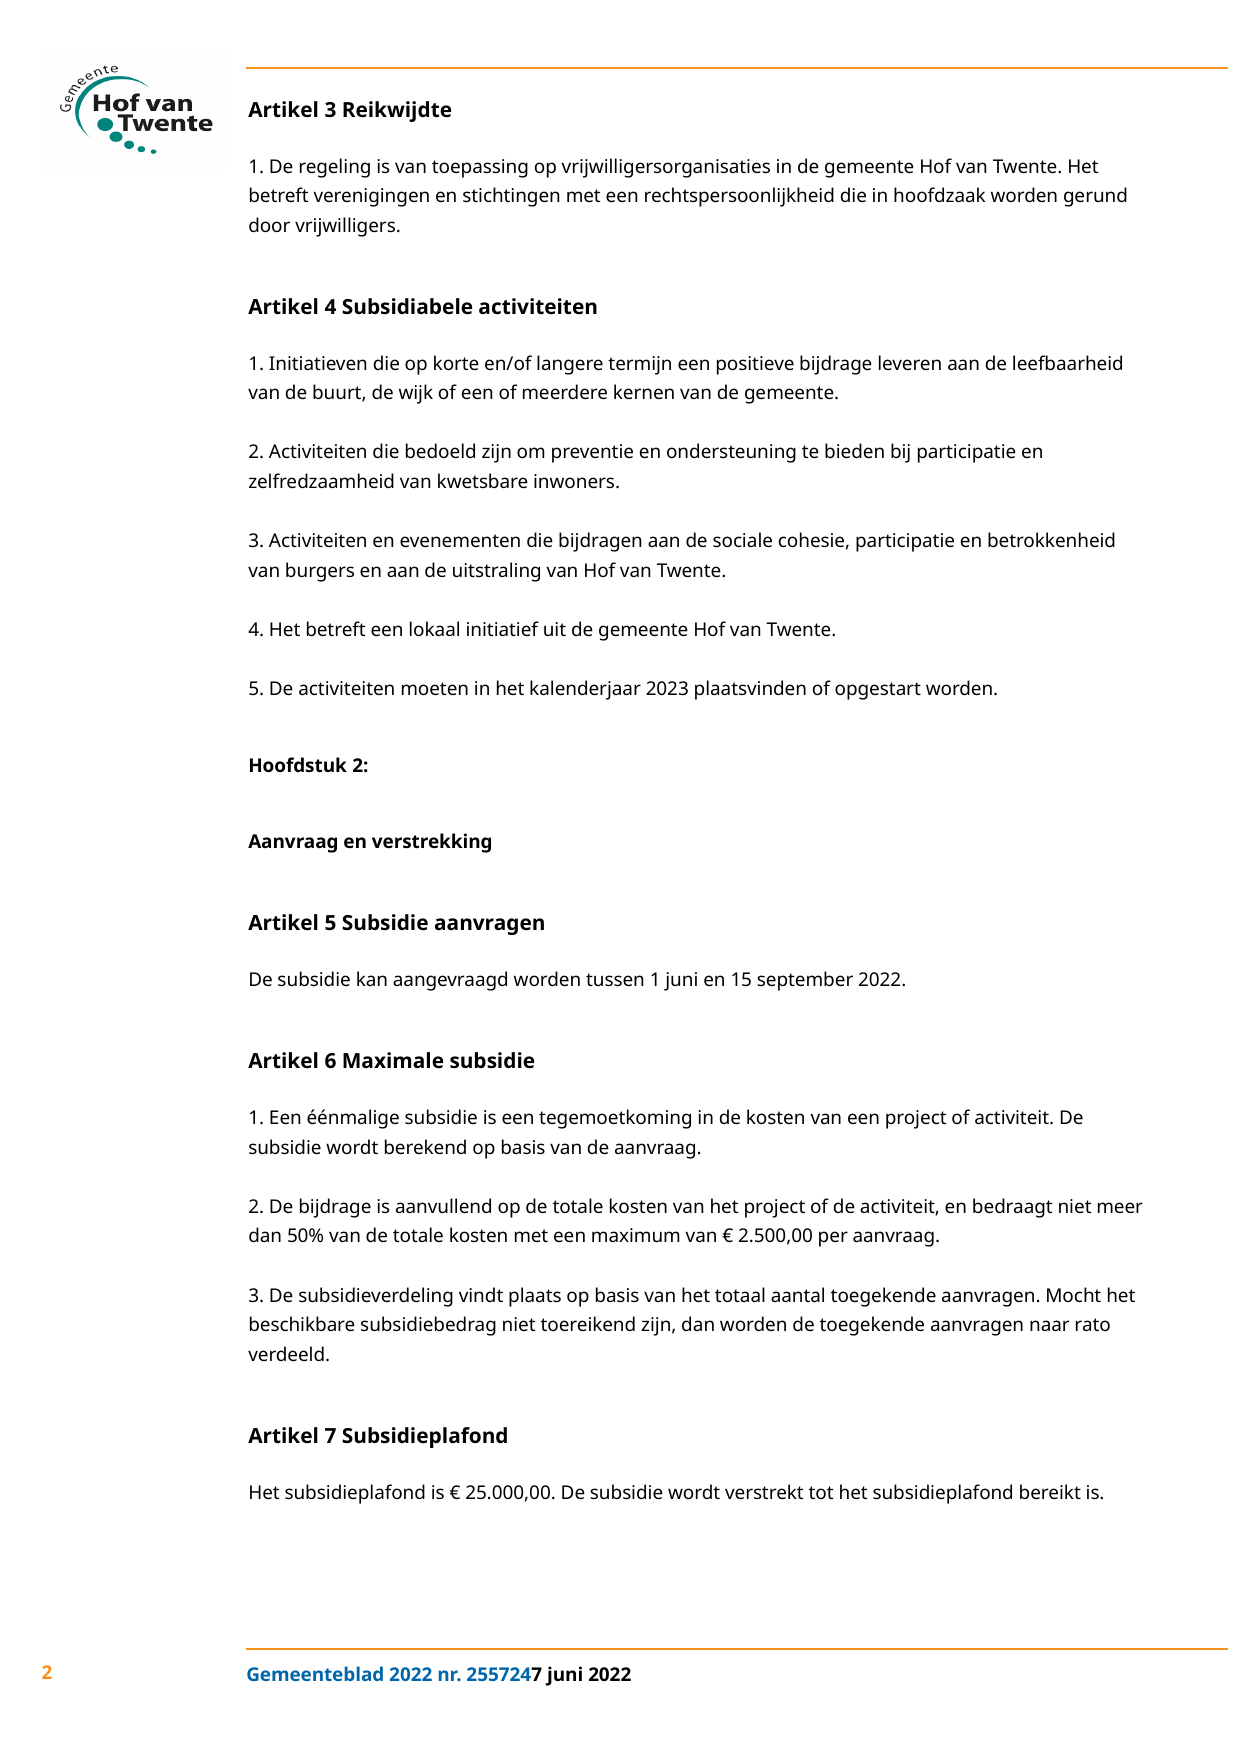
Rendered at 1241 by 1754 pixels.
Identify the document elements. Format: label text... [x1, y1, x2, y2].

text Aanvraag en verstrekking [248, 828, 1152, 854]
text 4. Het betreft een lokaal initiatief uit de gemeente Hof van Twente. [248, 616, 1152, 642]
text De subsidie kan aangevraagd worden tussen 1 juni en 15 september 2022. [248, 966, 1152, 992]
text Artikel 3 Reikwijdte [248, 95, 1152, 123]
text Artikel 5 Subsidie aanvragen [248, 908, 1152, 937]
text 2. De bijdrage is aanvullend op de totale kosten van het project of de activiteit, en bedraagt niet meer dan 50% van de totale kosten met een maximum van € 2.500,00 per aanvraag. [248, 1193, 1152, 1248]
text Artikel 4 Subsidiabele activiteiten [248, 292, 1152, 320]
text Hoofdstuk 2: [248, 751, 1152, 779]
text 1. Initiatieven die op korte en/of langere termijn een positieve bijdrage leveren aan de leefbaarheid van de buurt, de wijk of een of meerdere kernen van de gemeente. [248, 350, 1152, 405]
text Artikel 7 Subsidieplafond [248, 1421, 1152, 1449]
text 3. De subsidieverdeling vindt plaats op basis van het totaal aantal toegekende aanvragen. Mocht het beschikbare subsidiebedrag niet toereikend zijn, dan worden de toegekende aanvragen naar rato verdeeld. [248, 1282, 1152, 1367]
picture [41, 47, 231, 172]
text 5. De activiteiten moeten in het kalenderjaar 2023 plaatsvinden of opgestart worden. [248, 675, 1152, 701]
text 1. De regeling is van toepassing op vrijwilligersorganisaties in de gemeente Hof van Twente. Het betreft verenigingen en stichtingen met een rechtspersoonlijkheid die in hoofdzaak worden gerund door vrijwilligers. [248, 153, 1152, 238]
text Artikel 6 Maximale subsidie [248, 1046, 1152, 1075]
text 1. Een éénmalige subsidie is een tegemoetkoming in de kosten van een project of activiteit. De subsidie wordt berekend op basis van de aanvraag. [248, 1104, 1152, 1160]
text Het subsidieplafond is € 25.000,00. De subsidie wordt verstrekt tot het subsidieplafond bereikt is. [248, 1479, 1152, 1505]
text 2. Activiteiten die bedoeld zijn om preventie en ondersteuning te bieden bij participatie en zelfredzaamheid van kwetsbare inwoners. [248, 439, 1152, 494]
text 3. Activiteiten en evenementen die bijdragen aan de sociale cohesie, participatie en betrokkenheid van burgers en aan de uitstraling van Hof van Twente. [248, 527, 1152, 583]
